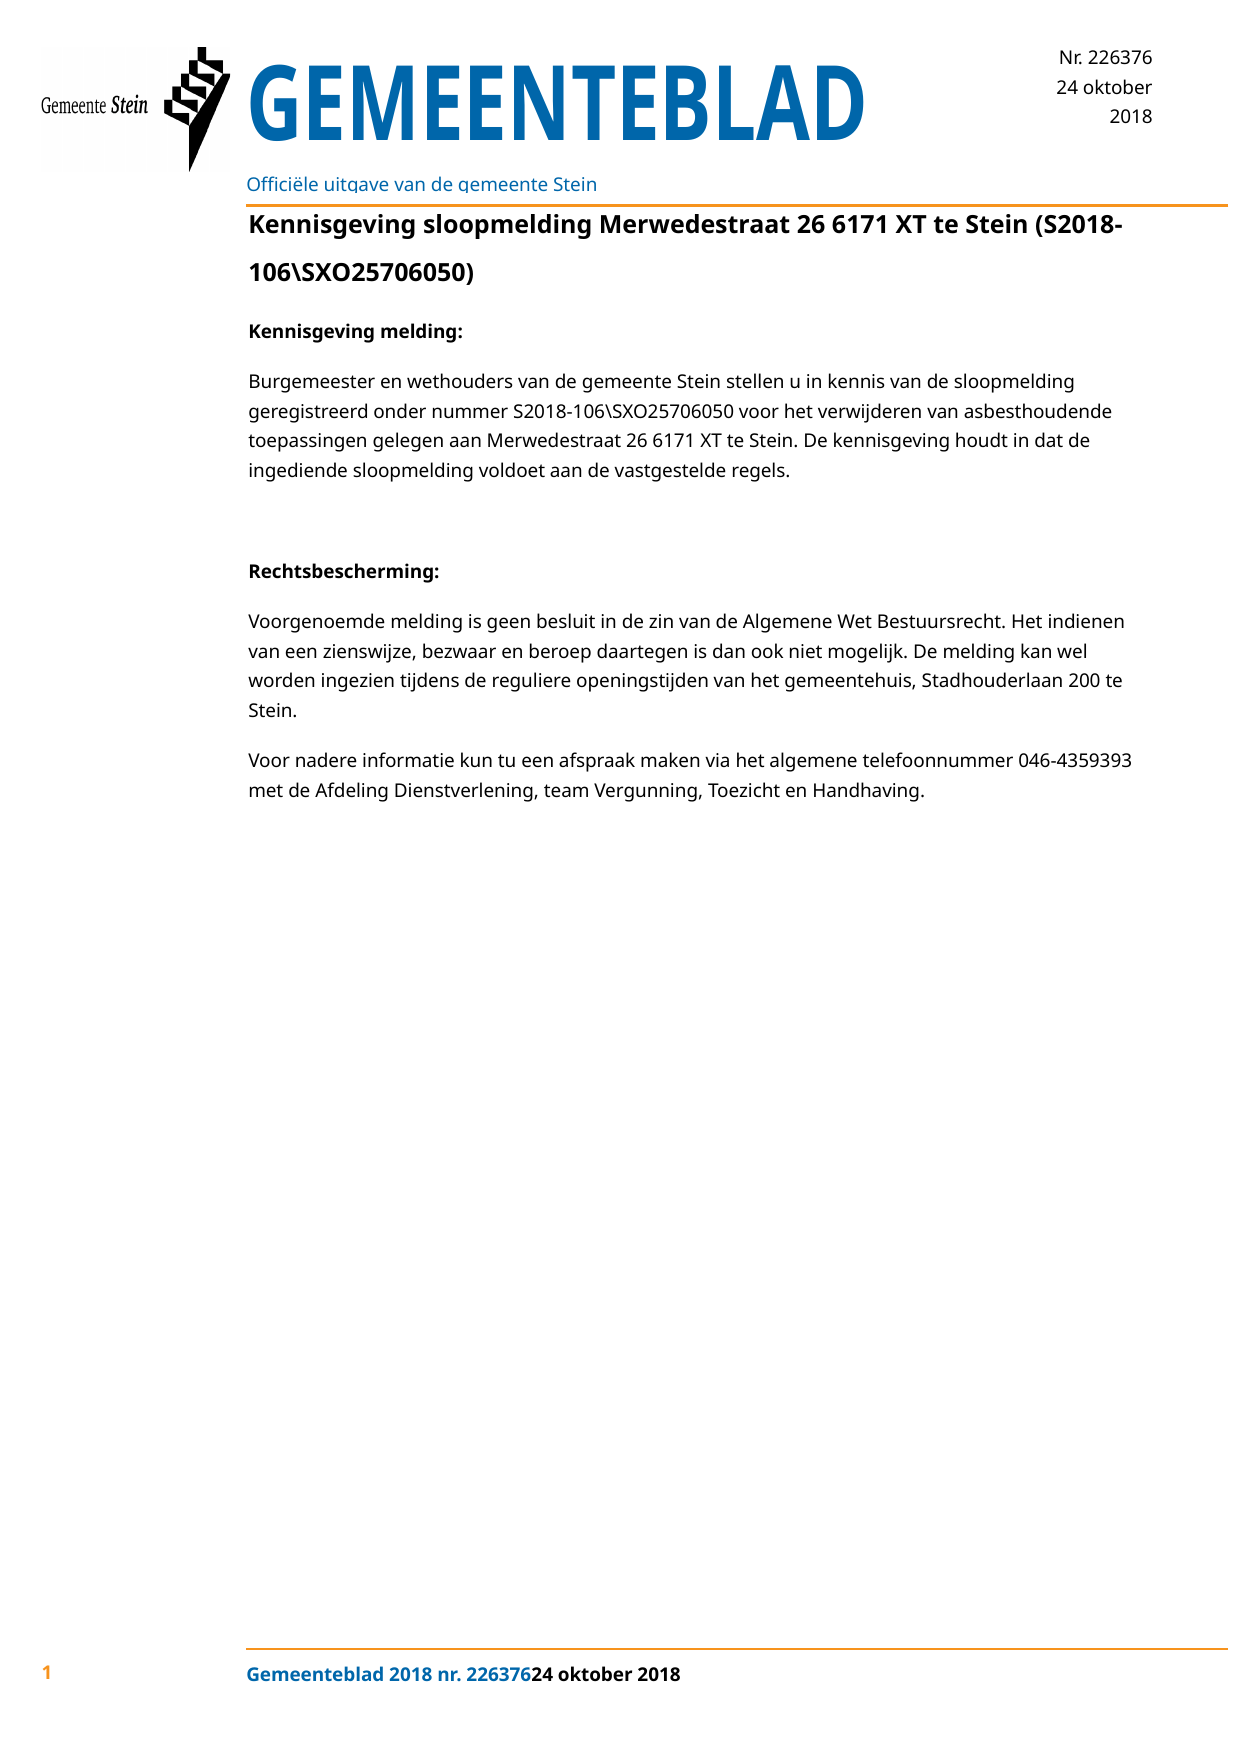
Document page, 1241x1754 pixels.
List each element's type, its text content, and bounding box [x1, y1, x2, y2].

text Voorgenoemde melding is geen besluit in de zin van de Algemene Wet Bestuursrecht. Het indienen van een zienswijze, bezwaar en beroep daartegen is dan ook niet mogelijk. De melding kan wel worden ingezien tijdens de reguliere openingstijden van het gemeentehuis, Stadhouderlaan 200 te Stein. [248, 608, 1152, 723]
text Burgemeester en wethouders van de gemeente Stein stellen u in kennis van de sloopmelding geregistreerd onder nummer S2018-106\SXO25706050 voor het verwijderen van asbesthoudende toepassingen gelegen aan Merwedestraat 26 6171 XT te Stein. De kennisgeving houdt in dat de ingediende sloopmelding voldoet aan de vastgestelde regels. [248, 368, 1152, 483]
text Rechtsbescherming: [248, 558, 1152, 584]
text Kennisgeving sloopmelding Merwedestraat 26 6171 XT te Stein (S2018-106\SXO25706050) [248, 207, 1152, 288]
text Voor nadere informatie kun tu een afspraak maken via het algemene telefoonnummer 046-4359393 met de Afdeling Dienstverlening, team Vergunning, Toezicht en Handhaving. [248, 747, 1152, 803]
text Kennisgeving melding: [248, 318, 1152, 344]
picture [41, 47, 231, 172]
